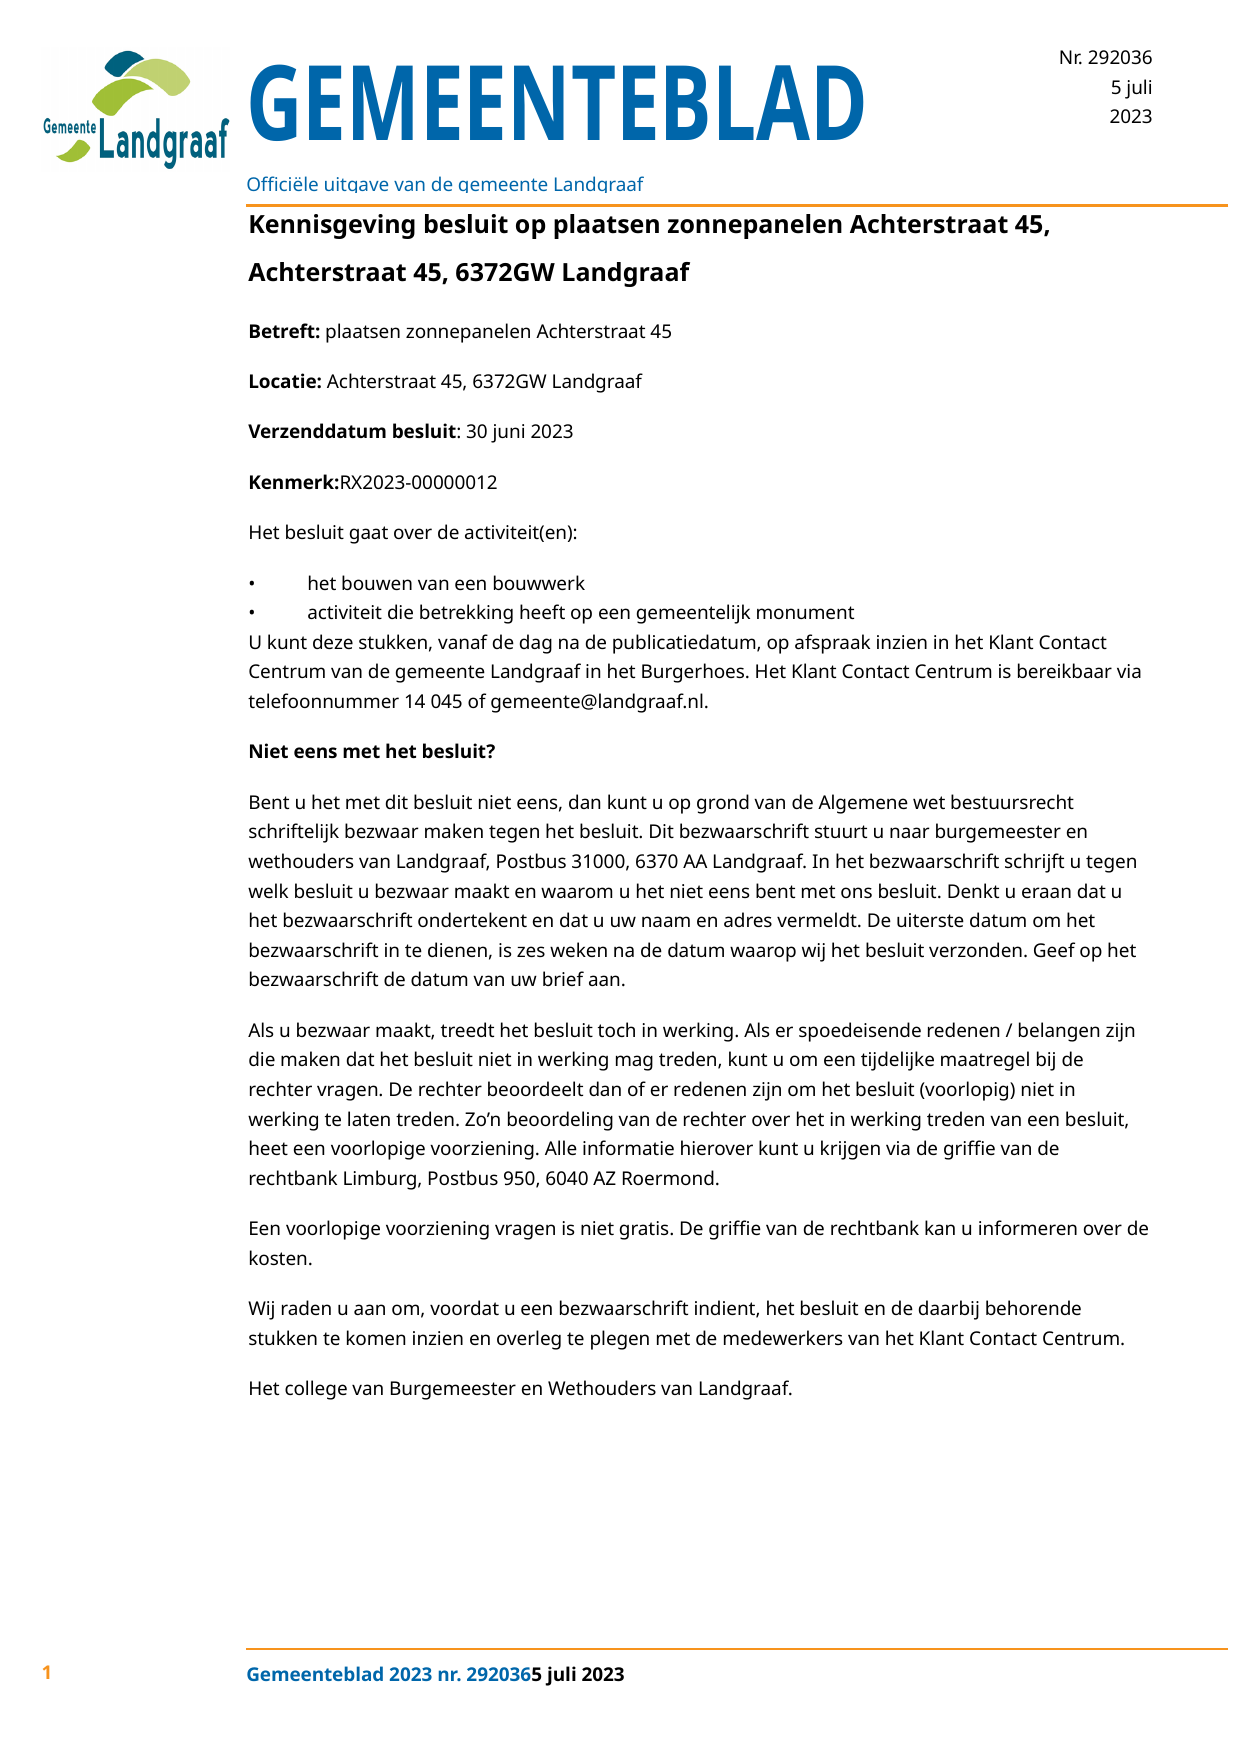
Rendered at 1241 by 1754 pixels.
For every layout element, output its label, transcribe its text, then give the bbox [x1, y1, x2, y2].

text Kenmerk:RX2023-00000012 [248, 469, 1152, 495]
text Als u bezwaar maakt, treedt het besluit toch in werking. Als er spoedeisende redenen / belangen zijn die maken dat het besluit niet in werking mag treden, kunt u om een tijdelijke maatregel bij de rechter vragen. De rechter beoordeelt dan of er redenen zijn om het besluit (voorlopig) niet in werking te laten treden. Zo’n beoordeling van de rechter over het in werking treden van een besluit, heet een voorlopige voorziening. Alle informatie hierover kunt u krijgen via de griffie van de rechtbank Limburg, Postbus 950, 6040 AZ Roermond. [248, 1017, 1152, 1191]
text U kunt deze stukken, vanaf de dag na de publicatiedatum, op afspraak inzien in het Klant Contact Centrum van de gemeente Landgraaf in het Burgerhoes. Het Klant Contact Centrum is bereikbaar via telefoonnummer 14 045 of gemeente@landgraaf.nl. [248, 629, 1152, 714]
list activiteit die betrekking heeft op een gemeentelijk monument [248, 599, 1152, 625]
text Bent u het met dit besluit niet eens, dan kunt u op grond van de Algemene wet bestuursrecht schriftelijk bezwaar maken tegen het besluit. Dit bezwaarschrift stuurt u naar burgemeester en wethouders van Landgraaf, Postbus 31000, 6370 AA Landgraaf. In het bezwaarschrift schrijft u tegen welk besluit u bezwaar maakt en waarom u het niet eens bent met ons besluit. Denkt u eraan dat u het bezwaarschrift ondertekent en dat u uw naam en adres vermeldt. De uiterste datum om het bezwaarschrift in te dienen, is zes weken na de datum waarop wij het besluit verzonden. Geef op het bezwaarschrift de datum van uw brief aan. [248, 789, 1152, 992]
text Niet eens met het besluit? [248, 739, 1152, 764]
picture [41, 47, 231, 172]
text Locatie: Achterstraat 45, 6372GW Landgraaf [248, 368, 1152, 394]
text Een voorlopige voorziening vragen is niet gratis. De griffie van de rechtbank kan u informeren over de kosten. [248, 1215, 1152, 1271]
text Wij raden u aan om, voordat u een bezwaarschrift indient, het besluit en de daarbij behorende stukken te komen inzien en overleg te plegen met de medewerkers van het Klant Contact Centrum. [248, 1295, 1152, 1351]
text Het college van Burgemeester en Wethouders van Landgraaf. [248, 1375, 1152, 1401]
text Betreft: plaatsen zonnepanelen Achterstraat 45 [248, 318, 1152, 344]
text Verzenddatum besluit: 30 juni 2023 [248, 419, 1152, 444]
list het bouwen van een bouwwerk [248, 570, 1152, 596]
text Het besluit gaat over de activiteit(en): [248, 519, 1152, 545]
text Kennisgeving besluit op plaatsen zonnepanelen Achterstraat 45, Achterstraat 45, 6372GW Landgraaf [248, 207, 1152, 288]
